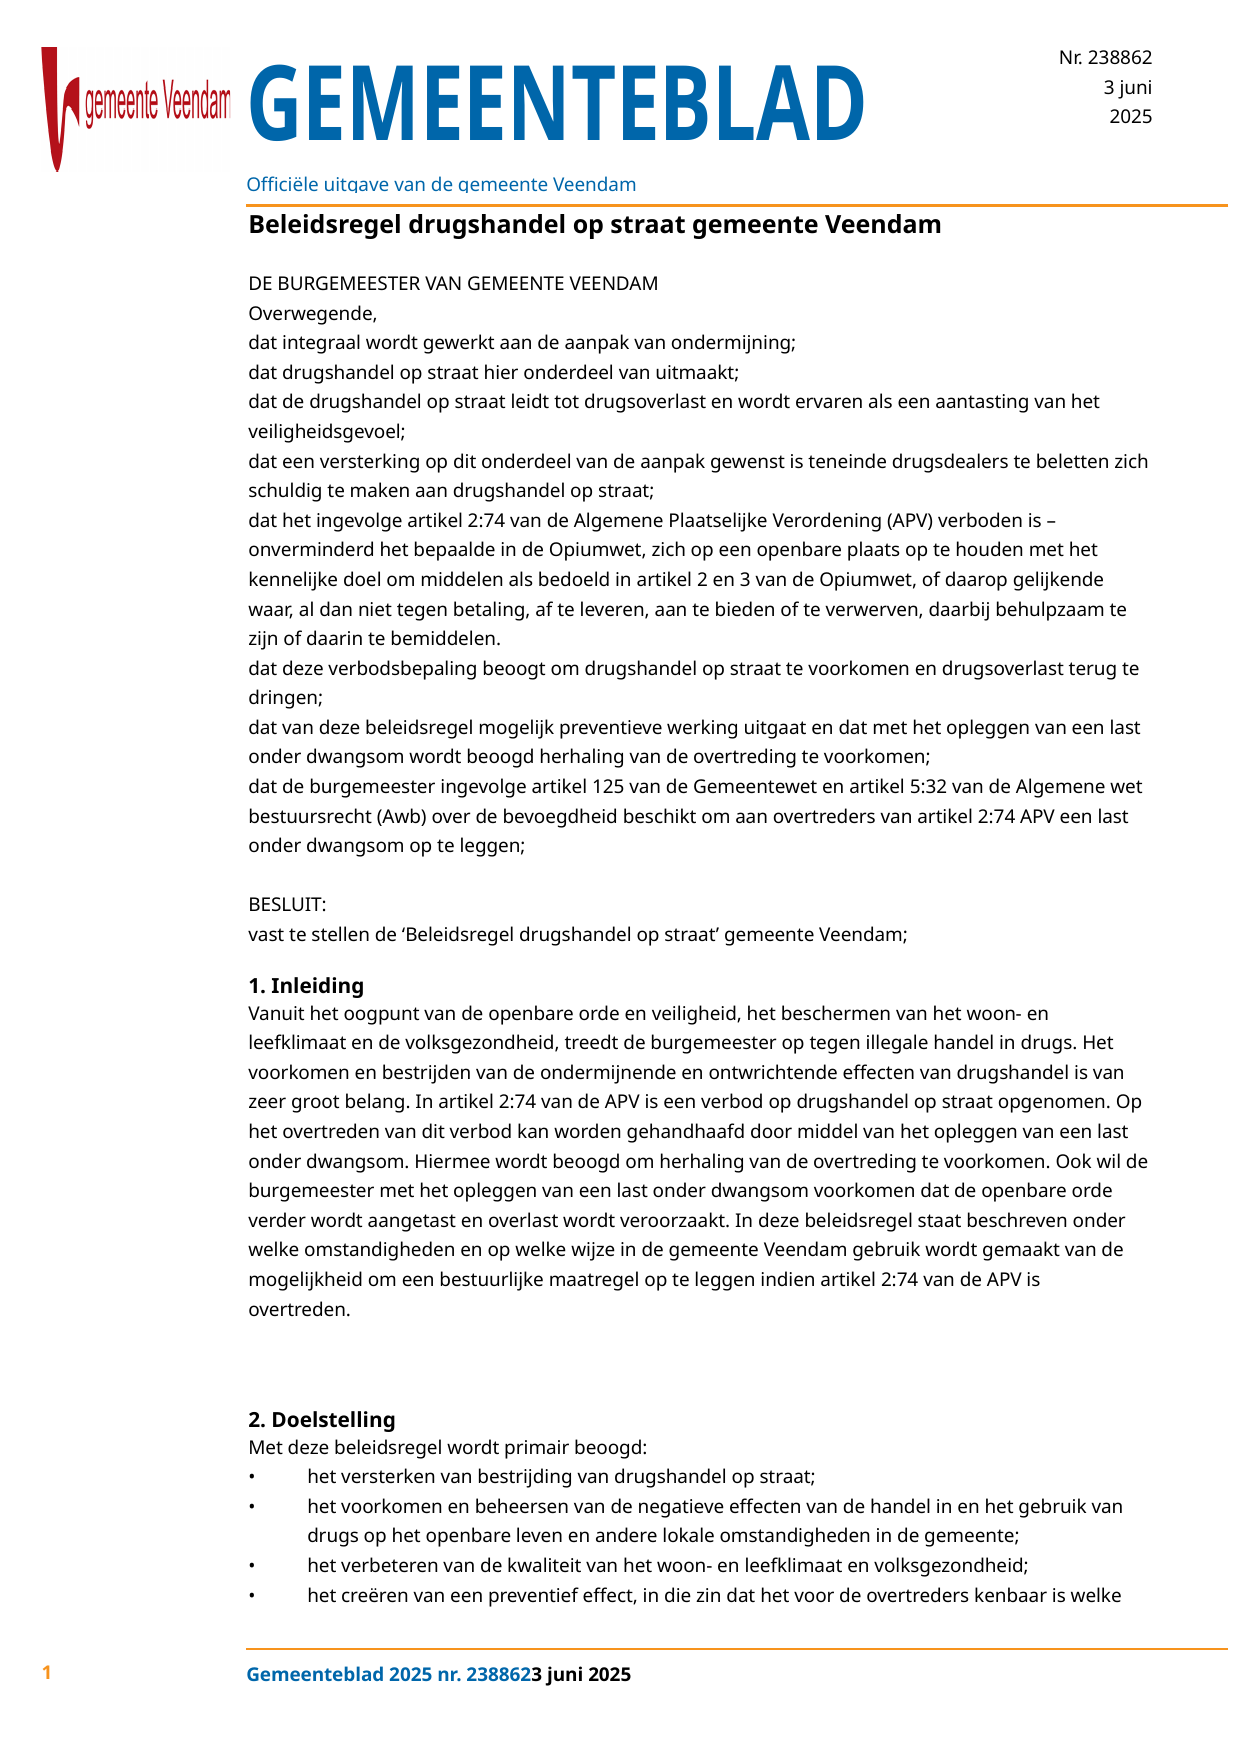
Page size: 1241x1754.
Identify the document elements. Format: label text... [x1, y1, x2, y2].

text Met deze beleidsregel wordt primair beoogd: [248, 1434, 1152, 1459]
list het versterken van bestrijding van drugshandel op straat; [248, 1463, 1152, 1489]
text dat integraal wordt gewerkt aan de aanpak van ondermijning; [248, 329, 1152, 355]
text dat drugshandel op straat hier onderdeel van uitmaakt; [248, 359, 1152, 385]
text 1. Inleiding [248, 972, 1152, 1000]
text Beleidsregel drugshandel op straat gemeente Veendam [248, 207, 1152, 241]
text dat deze verbodsbepaling beoogt om drugshandel op straat te voorkomen en drugsoverlast terug te dringen; [248, 655, 1152, 710]
list het verbeteren van de kwaliteit van het woon- en leefklimaat en volksgezondheid; [248, 1552, 1152, 1578]
list het creëren van een preventief effect, in die zin dat het voor de overtreders kenbaar is welke [248, 1582, 1152, 1607]
text dat het ingevolge artikel 2:74 van de Algemene Plaatselijke Verordening (APV) verboden is – onverminderd het bepaalde in de Opiumwet, zich op een openbare plaats op te houden met het kennelijke doel om middelen als bedoeld in artikel 2 en 3 van de Opiumwet, of daarop gelijkende waar, al dan niet tegen betaling, af te leveren, aan te bieden of te verwerven, daarbij behulpzaam te zijn of daarin te bemiddelen. [248, 507, 1152, 651]
text 2. Doelstelling [248, 1405, 1152, 1434]
picture [41, 47, 231, 172]
list het voorkomen en beheersen van de negatieve effecten van de handel in en het gebruik van drugs op het openbare leven en andere lokale omstandigheden in de gemeente; [248, 1493, 1152, 1548]
text dat de drugshandel op straat leidt tot drugsoverlast en wordt ervaren als een aantasting van het veiligheidsgevoel; [248, 389, 1152, 444]
text DE BURGEMEESTER VAN GEMEENTE VEENDAM [248, 270, 1152, 296]
text dat een versterking op dit onderdeel van de aanpak gewenst is teneinde drugsdealers te beletten zich schuldig te maken aan drugshandel op straat; [248, 448, 1152, 503]
text dat de burgemeester ingevolge artikel 125 van de Gemeentewet en artikel 5:32 van de Algemene wet bestuursrecht (Awb) over de bevoegdheid beschikt om aan overtreders van artikel 2:74 APV een last onder dwangsom op te leggen; [248, 773, 1152, 858]
text dat van deze beleidsregel mogelijk preventieve werking uitgaat en dat met het opleggen van een last onder dwangsom wordt beoogd herhaling van de overtreding te voorkomen; [248, 714, 1152, 769]
text vast te stellen de ‘Beleidsregel drugshandel op straat’ gemeente Veendam; [248, 921, 1152, 947]
text BESLUIT: [248, 892, 1152, 917]
text Vanuit het oogpunt van de openbare orde en veiligheid, het beschermen van het woon- en leefklimaat en de volksgezondheid, treedt de burgemeester op tegen illegale handel in drugs. Het voorkomen en bestrijden van de ondermijnende en ontwrichtende effecten van drugshandel is van zeer groot belang. In artikel 2:74 van de APV is een verbod op drugshandel op straat opgenomen. Op het overtreden van dit verbod kan worden gehandhaafd door middel van het opleggen van een last onder dwangsom. Hiermee wordt beoogd om herhaling van de overtreding te voorkomen. Ook wil de burgemeester met het opleggen van een last onder dwangsom voorkomen dat de openbare orde verder wordt aangetast en overlast wordt veroorzaakt. In deze beleidsregel staat beschreven onder welke omstandigheden en op welke wijze in de gemeente Veendam gebruik wordt gemaakt van de mogelijkheid om een bestuurlijke maatregel op te leggen indien artikel 2:74 van de APV is overtreden. [248, 1000, 1152, 1322]
text Overwegende, [248, 300, 1152, 326]
